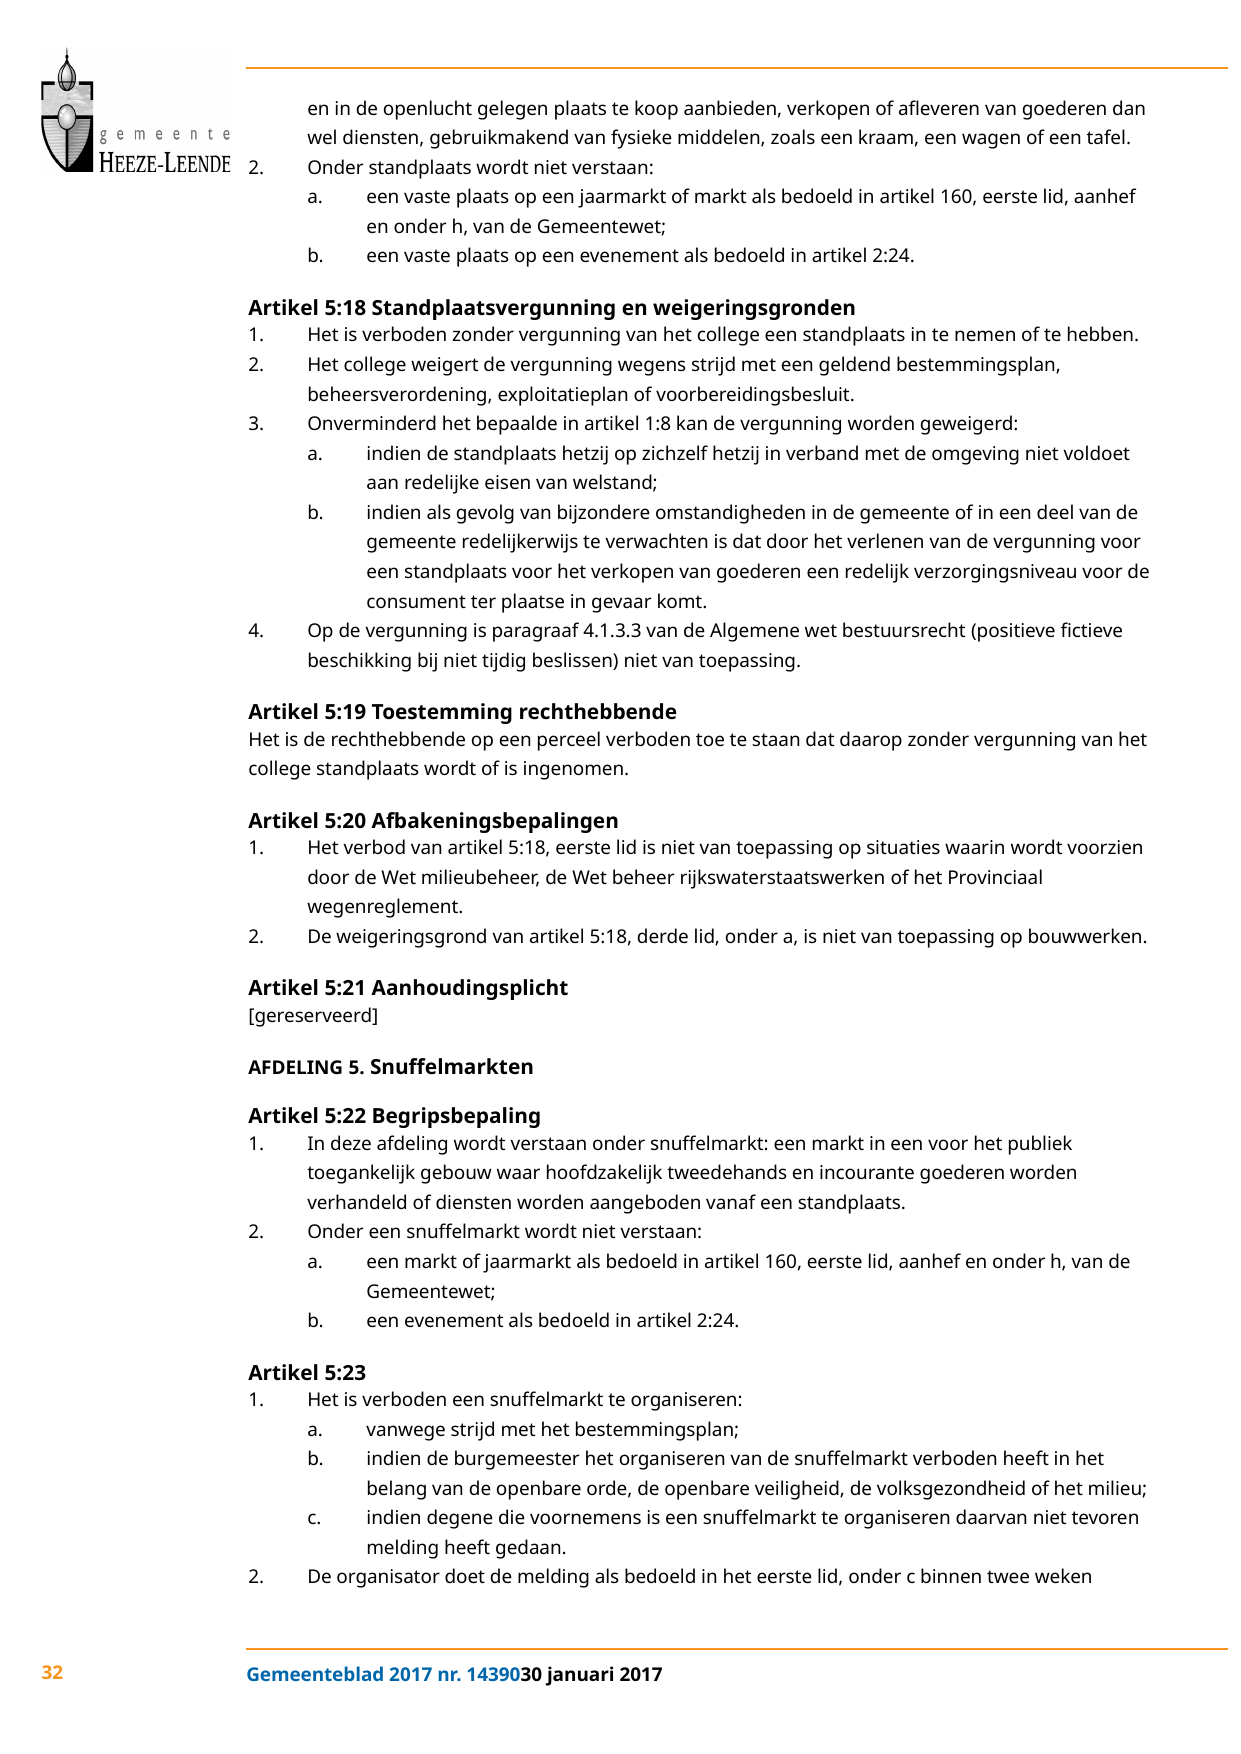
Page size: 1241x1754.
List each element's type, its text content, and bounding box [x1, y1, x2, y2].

picture [41, 47, 231, 172]
list Het verbod van artikel 5:18, eerste lid is niet van toepassing op situaties waarin wordt voorzien door de Wet milieubeheer, de Wet beheer rijkswaterstaatswerken of het Provinciaal wegenreglement. [248, 834, 1152, 919]
text [gereserveerd] [248, 1002, 1152, 1028]
text Artikel 5:21 Aanhoudingsplicht [248, 973, 1152, 1002]
list een markt of jaarmarkt als bedoeld in artikel 160, eerste lid, aanhef en onder h, van de Gemeentewet; [307, 1248, 1152, 1303]
text AFDELING 5. Snuffelmarkten [248, 1052, 1152, 1081]
text Artikel 5:20 Afbakeningsbepalingen [248, 806, 1152, 834]
list indien degene die voornemens is een snuffelmarkt te organiseren daarvan niet tevoren melding heeft gedaan. [307, 1504, 1152, 1560]
list Onder standplaats wordt niet verstaan: [248, 154, 1152, 180]
list In deze afdeling wordt verstaan onder snuffelmarkt: een markt in een voor het publiek toegankelijk gebouw waar hoofdzakelijk tweedehands en incourante goederen worden verhandeld of diensten worden aangeboden vanaf een standplaats. [248, 1130, 1152, 1215]
text Artikel 5:22 Begripsbepaling [248, 1101, 1152, 1130]
list indien als gevolg van bijzondere omstandigheden in de gemeente of in een deel van de gemeente redelijkerwijs te verwachten is dat door het verlenen van de vergunning voor een standplaats voor het verkopen van goederen een redelijk verzorgingsniveau voor de consument ter plaatse in gevaar komt. [307, 499, 1152, 613]
list een evenement als bedoeld in artikel 2:24. [307, 1307, 1152, 1333]
list indien de burgemeester het organiseren van de snuffelmarkt verboden heeft in het belang van de openbare orde, de openbare veiligheid, de volksgezondheid of het milieu; [307, 1445, 1152, 1501]
list en in de openlucht gelegen plaats te koop aanbieden, verkopen of afleveren van goederen dan wel diensten, gebruikmakend van fysieke middelen, zoals een kraam, een wagen of een tafel. [248, 95, 1152, 150]
list Het college weigert de vergunning wegens strijd met een geldend bestemmingsplan, beheersverordening, exploitatieplan of voorbereidingsbesluit. [248, 351, 1152, 406]
text Het is de rechthebbende op een perceel verboden toe te staan dat daarop zonder vergunning van het college standplaats wordt of is ingenomen. [248, 726, 1152, 781]
list vanwege strijd met het bestemmingsplan; [307, 1416, 1152, 1442]
list Het is verboden een snuffelmarkt te organiseren: [248, 1386, 1152, 1412]
list een vaste plaats op een jaarmarkt of markt als bedoeld in artikel 160, eerste lid, aanhef en onder h, van de Gemeentewet; [307, 183, 1152, 239]
list Op de vergunning is paragraaf 4.1.3.3 van de Algemene wet bestuursrecht (positieve fictieve beschikking bij niet tijdig beslissen) niet van toepassing. [248, 617, 1152, 673]
list Onder een snuffelmarkt wordt niet verstaan: [248, 1219, 1152, 1244]
text Artikel 5:18 Standplaatsvergunning en weigeringsgronden [248, 293, 1152, 322]
list een vaste plaats op een evenement als bedoeld in artikel 2:24. [307, 243, 1152, 268]
text Artikel 5:23 [248, 1358, 1152, 1386]
text Artikel 5:19 Toestemming rechthebbende [248, 697, 1152, 726]
list Onverminderd het bepaalde in artikel 1:8 kan de vergunning worden geweigerd: [248, 410, 1152, 436]
list indien de standplaats hetzij op zichzelf hetzij in verband met de omgeving niet voldoet aan redelijke eisen van welstand; [307, 440, 1152, 495]
list De weigeringsgrond van artikel 5:18, derde lid, onder a, is niet van toepassing op bouwwerken. [248, 923, 1152, 949]
list De organisator doet de melding als bedoeld in het eerste lid, onder c binnen twee weken [248, 1564, 1152, 1589]
list Het is verboden zonder vergunning van het college een standplaats in te nemen of te hebben. [248, 322, 1152, 347]
